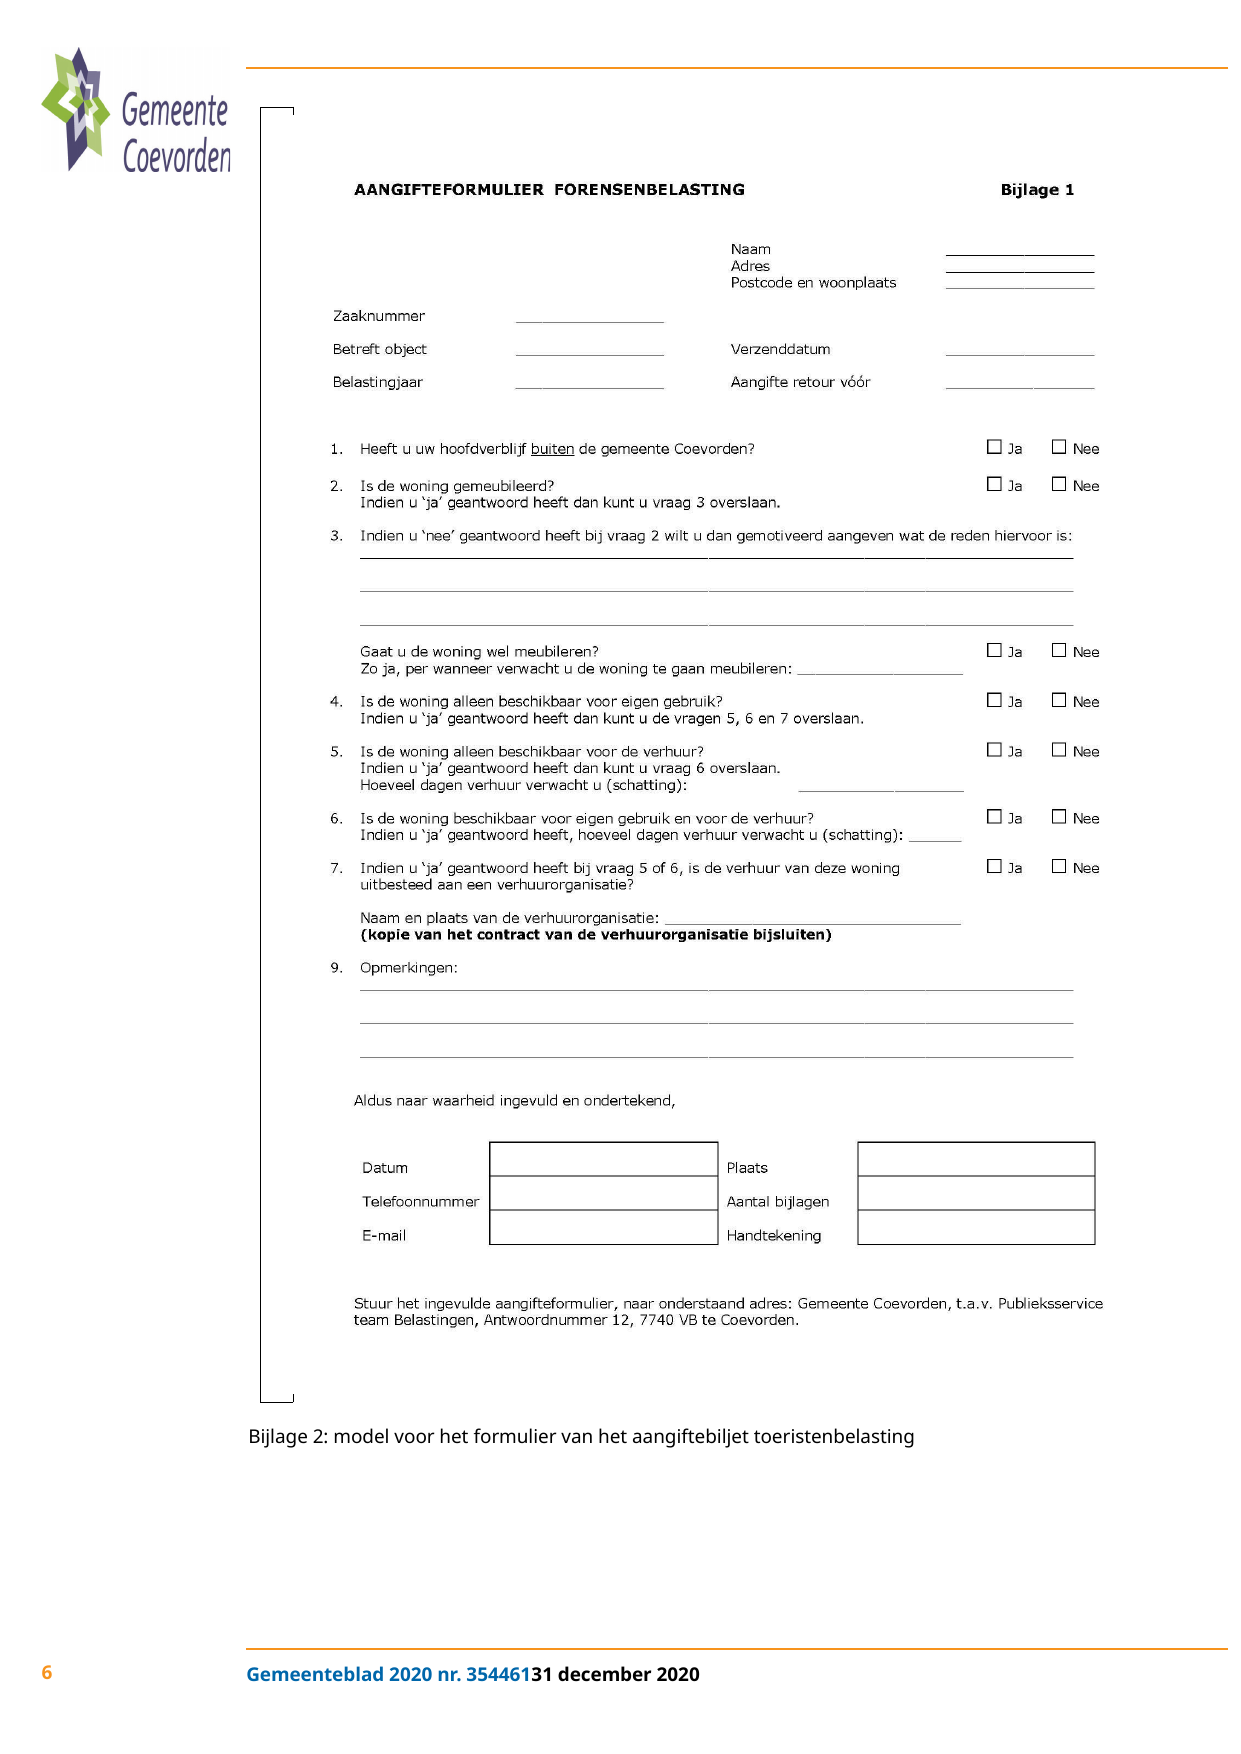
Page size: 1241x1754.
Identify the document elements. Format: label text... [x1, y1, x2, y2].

picture [41, 47, 231, 172]
picture [268, 115, 1173, 1394]
text Bijlage 2: model voor het formulier van het aangiftebiljet toeristenbelasting [248, 1423, 1152, 1449]
